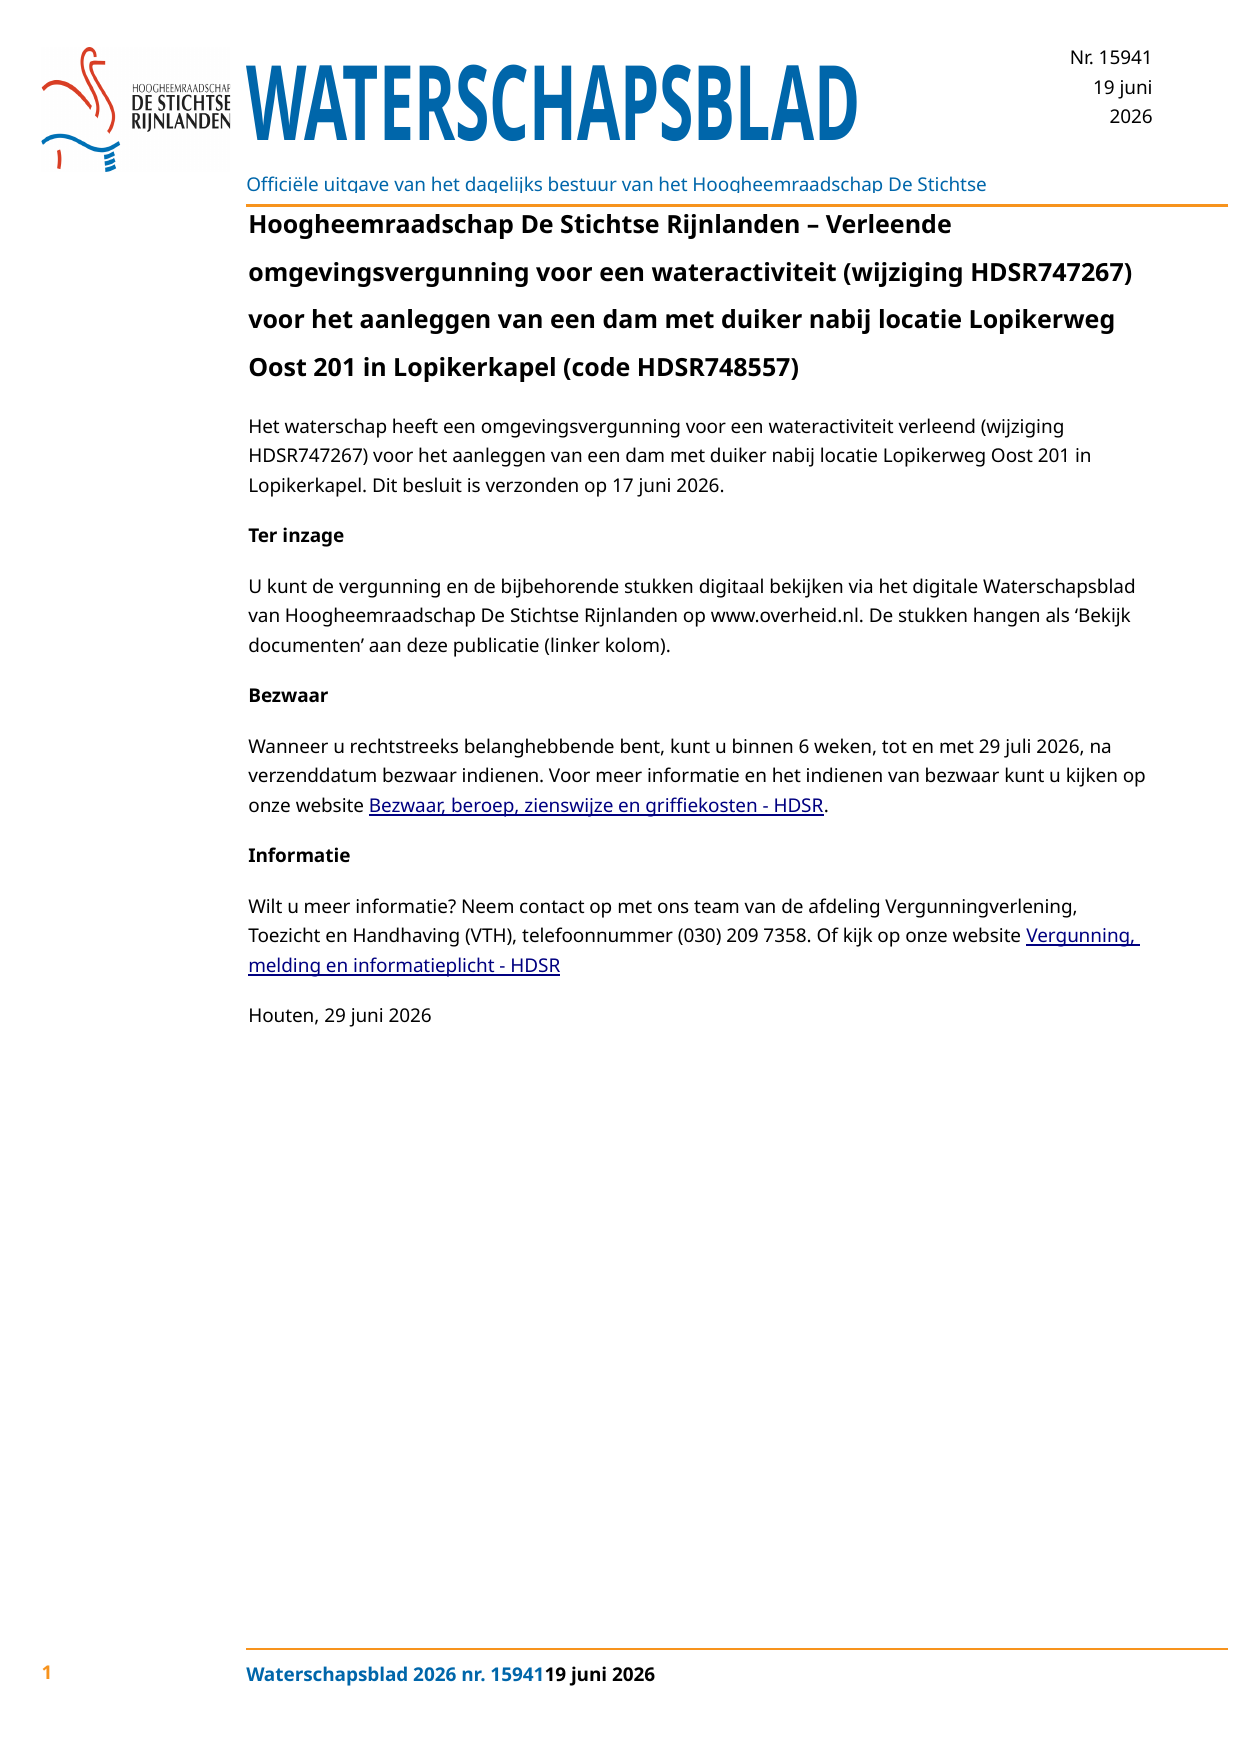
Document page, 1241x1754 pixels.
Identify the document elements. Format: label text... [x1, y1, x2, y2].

text Bezwaar [248, 683, 1152, 708]
text Informatie [248, 843, 1152, 868]
text Wanneer u rechtstreeks belanghebbende bent, kunt u binnen 6 weken, tot en met 29 juli 2026, na verzenddatum bezwaar indienen. Voor meer informatie en het indienen van bezwaar kunt u kijken op onze website Bezwaar, beroep, zienswijze en griffiekosten - HDSR. [248, 733, 1152, 818]
picture [41, 47, 231, 172]
text Houten, 29 juni 2026 [248, 1003, 1152, 1028]
text U kunt de vergunning en de bijbehorende stukken digitaal bekijken via het digitale Waterschapsblad van Hoogheemraadschap De Stichtse Rijnlanden op www.overheid.nl. De stukken hangen als ‘Bekijk documenten’ aan deze publicatie (linker kolom). [248, 573, 1152, 658]
text Het waterschap heeft een omgevingsvergunning voor een wateractiviteit verleend (wijziging HDSR747267) voor het aanleggen van een dam met duiker nabij locatie Lopikerweg Oost 201 in Lopikerkapel. Dit besluit is verzonden op 17 juni 2026. [248, 413, 1152, 498]
text Ter inzage [248, 523, 1152, 548]
text Hoogheemraadschap De Stichtse Rijnlanden – Verleende omgevingsvergunning voor een wateractiviteit (wijziging HDSR747267) voor het aanleggen van een dam met duiker nabij locatie Lopikerweg Oost 201 in Lopikerkapel (code HDSR748557) [248, 207, 1152, 384]
text Wilt u meer informatie? Neem contact op met ons team van de afdeling Vergunningverlening, Toezicht en Handhaving (VTH), telefoonnummer (030) 209 7358. Of kijk op onze website Vergunning, melding en informatieplicht - HDSR [248, 893, 1152, 978]
